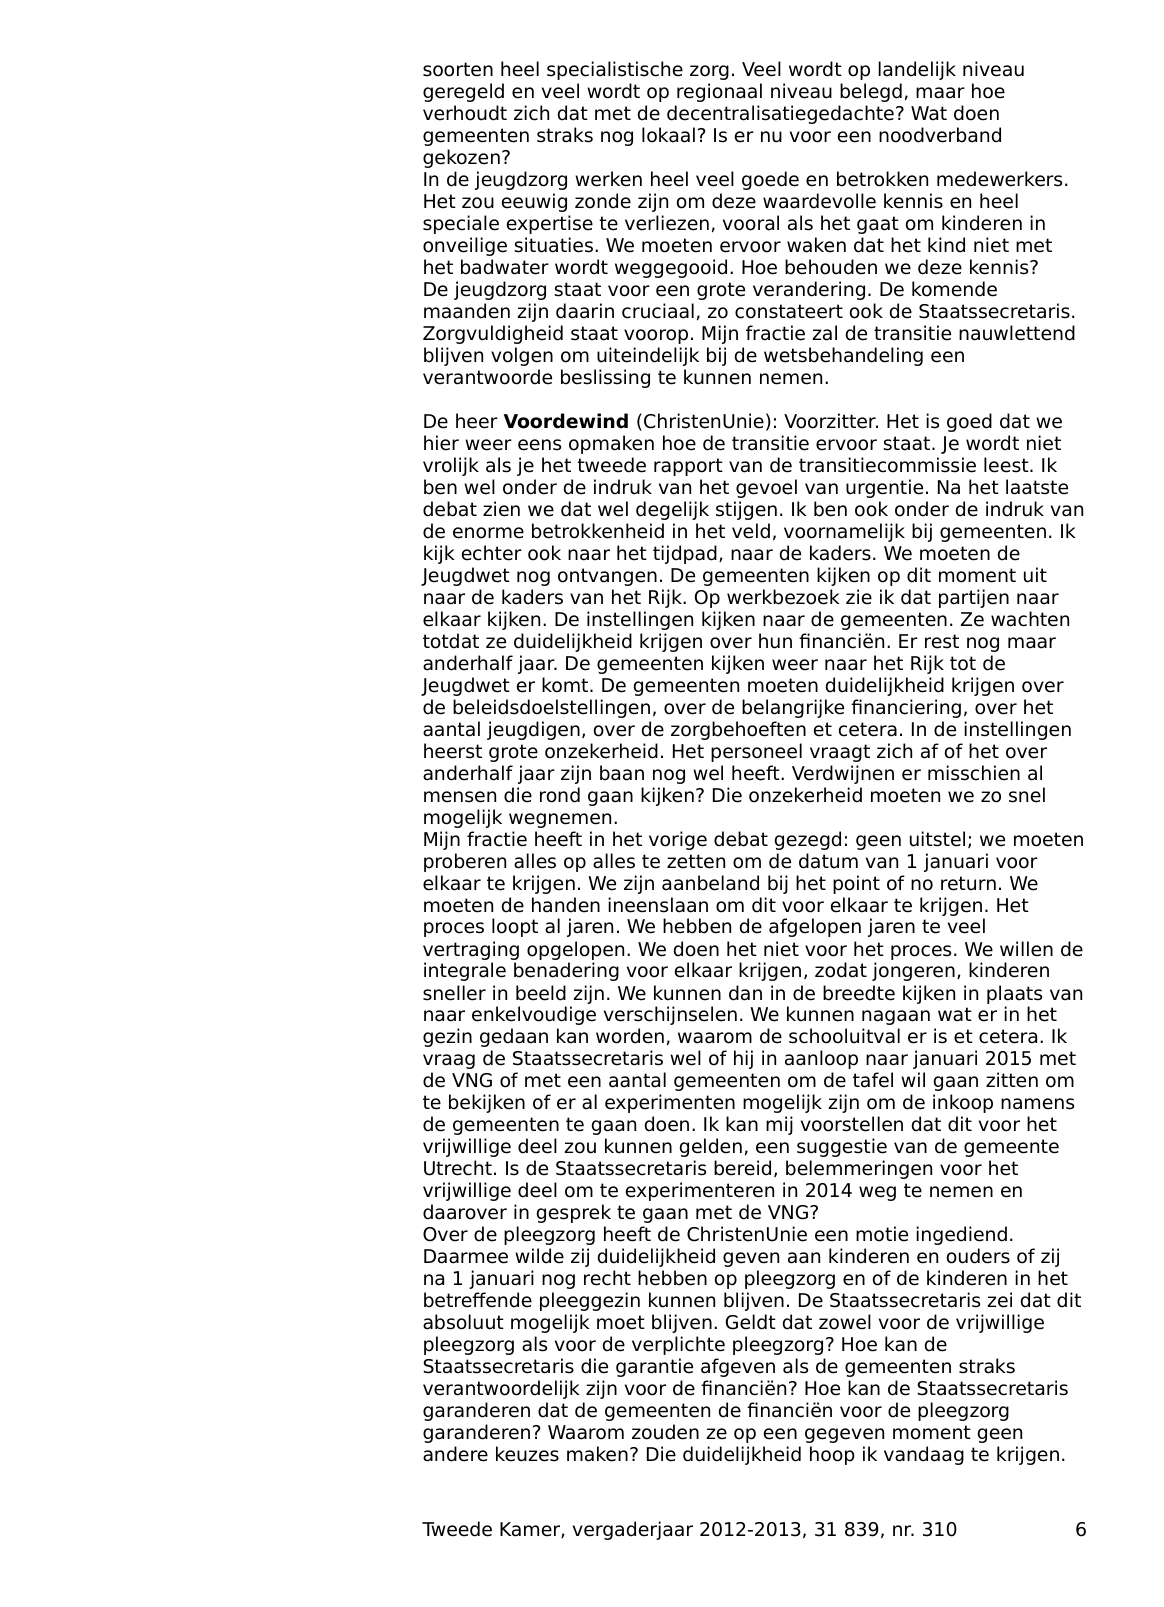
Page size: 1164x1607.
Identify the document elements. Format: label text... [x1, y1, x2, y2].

text Over de pleegzorg heeft de ChristenUnie een motie ingediend. Daarmee wilde zij duidelijkheid geven aan kinderen en ouders of zij na 1 januari nog recht hebben op pleegzorg en of de kinderen in het betreffende pleeggezin kunnen blijven. De Staatssecretaris zei dat dit absoluut mogelijk moet blijven. Geldt dat zowel voor de vrijwillige pleegzorg als voor de verplichte pleegzorg? Hoe kan de Staatssecretaris die garantie afgeven als de gemeenten straks verantwoordelijk zijn voor de financiën? Hoe kan de Staatssecretaris garanderen dat de gemeenten de financiën voor de pleegzorg garanderen? Waarom zouden ze op een gegeven moment geen andere keuzes maken? Die duidelijkheid hoop ik vandaag te krijgen. [422, 1224, 1087, 1466]
text Mijn fractie heeft in het vorige debat gezegd: geen uitstel; we moeten proberen alles op alles te zetten om de datum van 1 januari voor elkaar te krijgen. We zijn aanbeland bij het point of no return. We moeten de handen ineenslaan om dit voor elkaar te krijgen. Het proces loopt al jaren. We hebben de afgelopen jaren te veel vertraging opgelopen. We doen het niet voor het proces. We willen de integrale benadering voor elkaar krijgen, zodat jongeren, kinderen sneller in beeld zijn. We kunnen dan in de breedte kijken in plaats van naar enkelvoudige verschijnselen. We kunnen nagaan wat er in het gezin gedaan kan worden, waarom de schooluitval er is et cetera. Ik vraag de Staatssecretaris wel of hij in aanloop naar januari 2015 met de VNG of met een aantal gemeenten om de tafel wil gaan zitten om te bekijken of er al experimenten mogelijk zijn om de inkoop namens de gemeenten te gaan doen. Ik kan mij voorstellen dat dit voor het vrijwillige deel zou kunnen gelden, een suggestie van de gemeente Utrecht. Is de Staatssecretaris bereid, belemmeringen voor het vrijwillige deel om te experimenteren in 2014 weg te nemen en daarover in gesprek te gaan met de VNG? [422, 828, 1087, 1224]
text soorten heel specialistische zorg. Veel wordt op landelijk niveau geregeld en veel wordt op regionaal niveau belegd, maar hoe verhoudt zich dat met de decentralisatiegedachte? Wat doen gemeenten straks nog lokaal? Is er nu voor een noodverband gekozen? [422, 59, 1087, 169]
text De heer Voordewind (ChristenUnie): Voorzitter. Het is goed dat we hier weer eens opmaken hoe de transitie ervoor staat. Je wordt niet vrolijk als je het tweede rapport van de transitiecommissie leest. Ik ben wel onder de indruk van het gevoel van urgentie. Na het laatste debat zien we dat wel degelijk stijgen. Ik ben ook onder de indruk van de enorme betrokkenheid in het veld, voornamelijk bij gemeenten. Ik kijk echter ook naar het tijdpad, naar de kaders. We moeten de Jeugdwet nog ontvangen. De gemeenten kijken op dit moment uit naar de kaders van het Rijk. Op werkbezoek zie ik dat partijen naar elkaar kijken. De instellingen kijken naar de gemeenten. Ze wachten totdat ze duidelijkheid krijgen over hun financiën. Er rest nog maar anderhalf jaar. De gemeenten kijken weer naar het Rijk tot de Jeugdwet er komt. De gemeenten moeten duidelijkheid krijgen over de beleidsdoelstellingen, over de belangrijke financiering, over het aantal jeugdigen, over de zorgbehoeften et cetera. In de instellingen heerst grote onzekerheid. Het personeel vraagt zich af of het over anderhalf jaar zijn baan nog wel heeft. Verdwijnen er misschien al mensen die rond gaan kijken? Die onzekerheid moeten we zo snel mogelijk wegnemen. [422, 411, 1087, 828]
text De jeugdzorg staat voor een grote verandering. De komende maanden zijn daarin cruciaal, zo constateert ook de Staatssecretaris. Zorgvuldigheid staat voorop. Mijn fractie zal de transitie nauwlettend blijven volgen om uiteindelijk bij de wetsbehandeling een verantwoorde beslissing te kunnen nemen. [422, 279, 1087, 389]
text In de jeugdzorg werken heel veel goede en betrokken medewerkers. Het zou eeuwig zonde zijn om deze waardevolle kennis en heel speciale expertise te verliezen, vooral als het gaat om kinderen in onveilige situaties. We moeten ervoor waken dat het kind niet met het badwater wordt weggegooid. Hoe behouden we deze kennis? [422, 169, 1087, 279]
